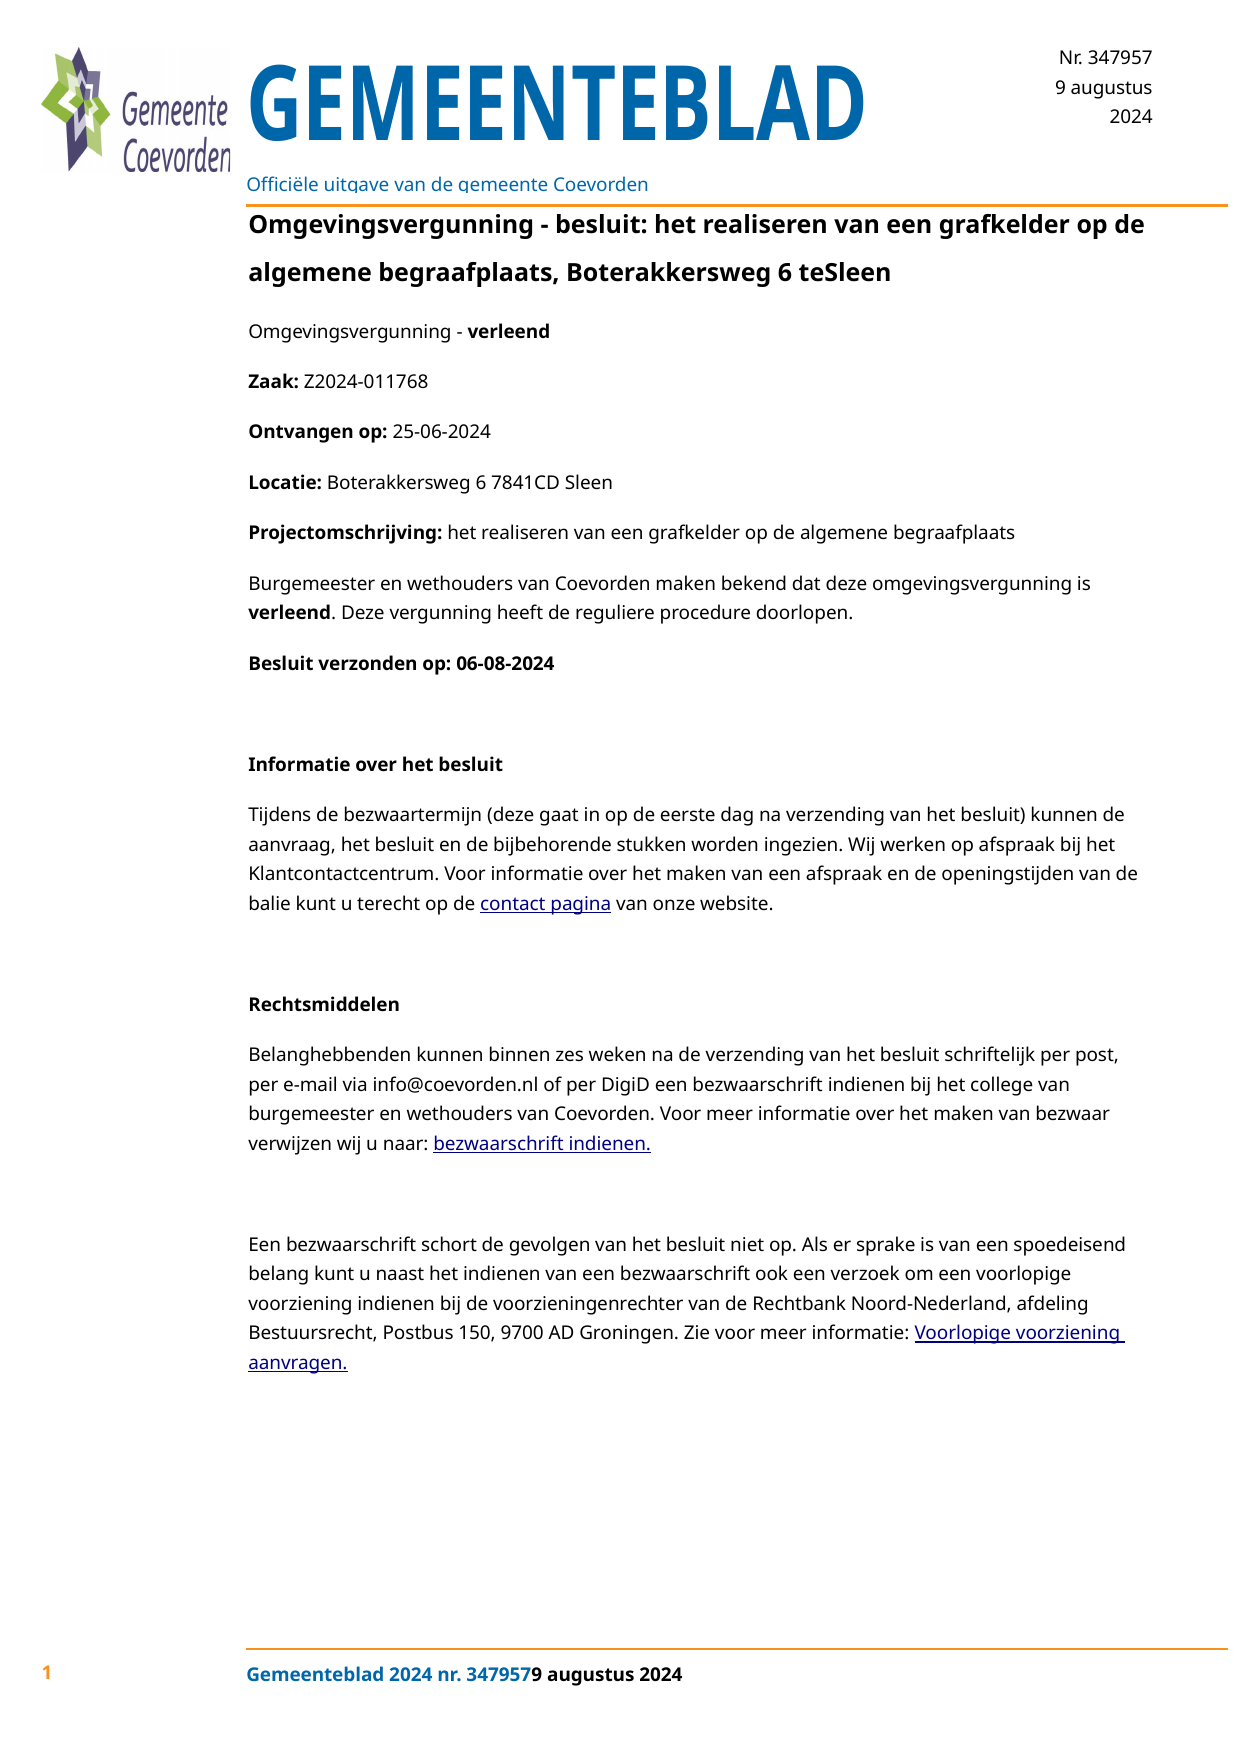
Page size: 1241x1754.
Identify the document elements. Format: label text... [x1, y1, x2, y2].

text Informatie over het besluit [248, 751, 1152, 777]
text Omgevingsvergunning - besluit: het realiseren van een grafkelder op de algemene begraafplaats, Boterakkersweg 6 teSleen [248, 207, 1152, 288]
text Locatie: Boterakkersweg 6 7841CD Sleen [248, 469, 1152, 495]
text Projectomschrijving: het realiseren van een grafkelder op de algemene begraafplaats [248, 519, 1152, 545]
text Zaak: Z2024-011768 [248, 368, 1152, 394]
text Ontvangen op: 25-06-2024 [248, 419, 1152, 444]
text Omgevingsvergunning - verleend [248, 318, 1152, 344]
text Burgemeester en wethouders van Coevorden maken bekend dat deze omgevingsvergunning is verleend. Deze vergunning heeft de reguliere procedure doorlopen. [248, 570, 1152, 625]
picture [41, 47, 231, 172]
text Een bezwaarschrift schort de gevolgen van het besluit niet op. Als er sprake is van een spoedeisend belang kunt u naast het indienen van een bezwaarschrift ook een verzoek om een voorlopige voorziening indienen bij de voorzieningenrechter van de Rechtbank Noord-Nederland, afdeling Bestuursrecht, Postbus 150, 9700 AD Groningen. Zie voor meer informatie: Voorlopige voorziening aanvragen. [248, 1231, 1152, 1375]
text Besluit verzonden op: 06-08-2024 [248, 650, 1152, 676]
text Rechtsmiddelen [248, 991, 1152, 1017]
text Tijdens de bezwaartermijn (deze gaat in op de eerste dag na verzending van het besluit) kunnen de aanvraag, het besluit en de bijbehorende stukken worden ingezien. Wij werken op afspraak bij het Klantcontactcentrum. Voor informatie over het maken van een afspraak en de openingstijden van de balie kunt u terecht op de contact pagina van onze website. [248, 801, 1152, 916]
text Belanghebbenden kunnen binnen zes weken na de verzending van het besluit schriftelijk per post, per e-mail via info@coevorden.nl of per DigiD een bezwaarschrift indienen bij het college van burgemeester en wethouders van Coevorden. Voor meer informatie over het maken van bezwaar verwijzen wij u naar: bezwaarschrift indienen. [248, 1041, 1152, 1156]
